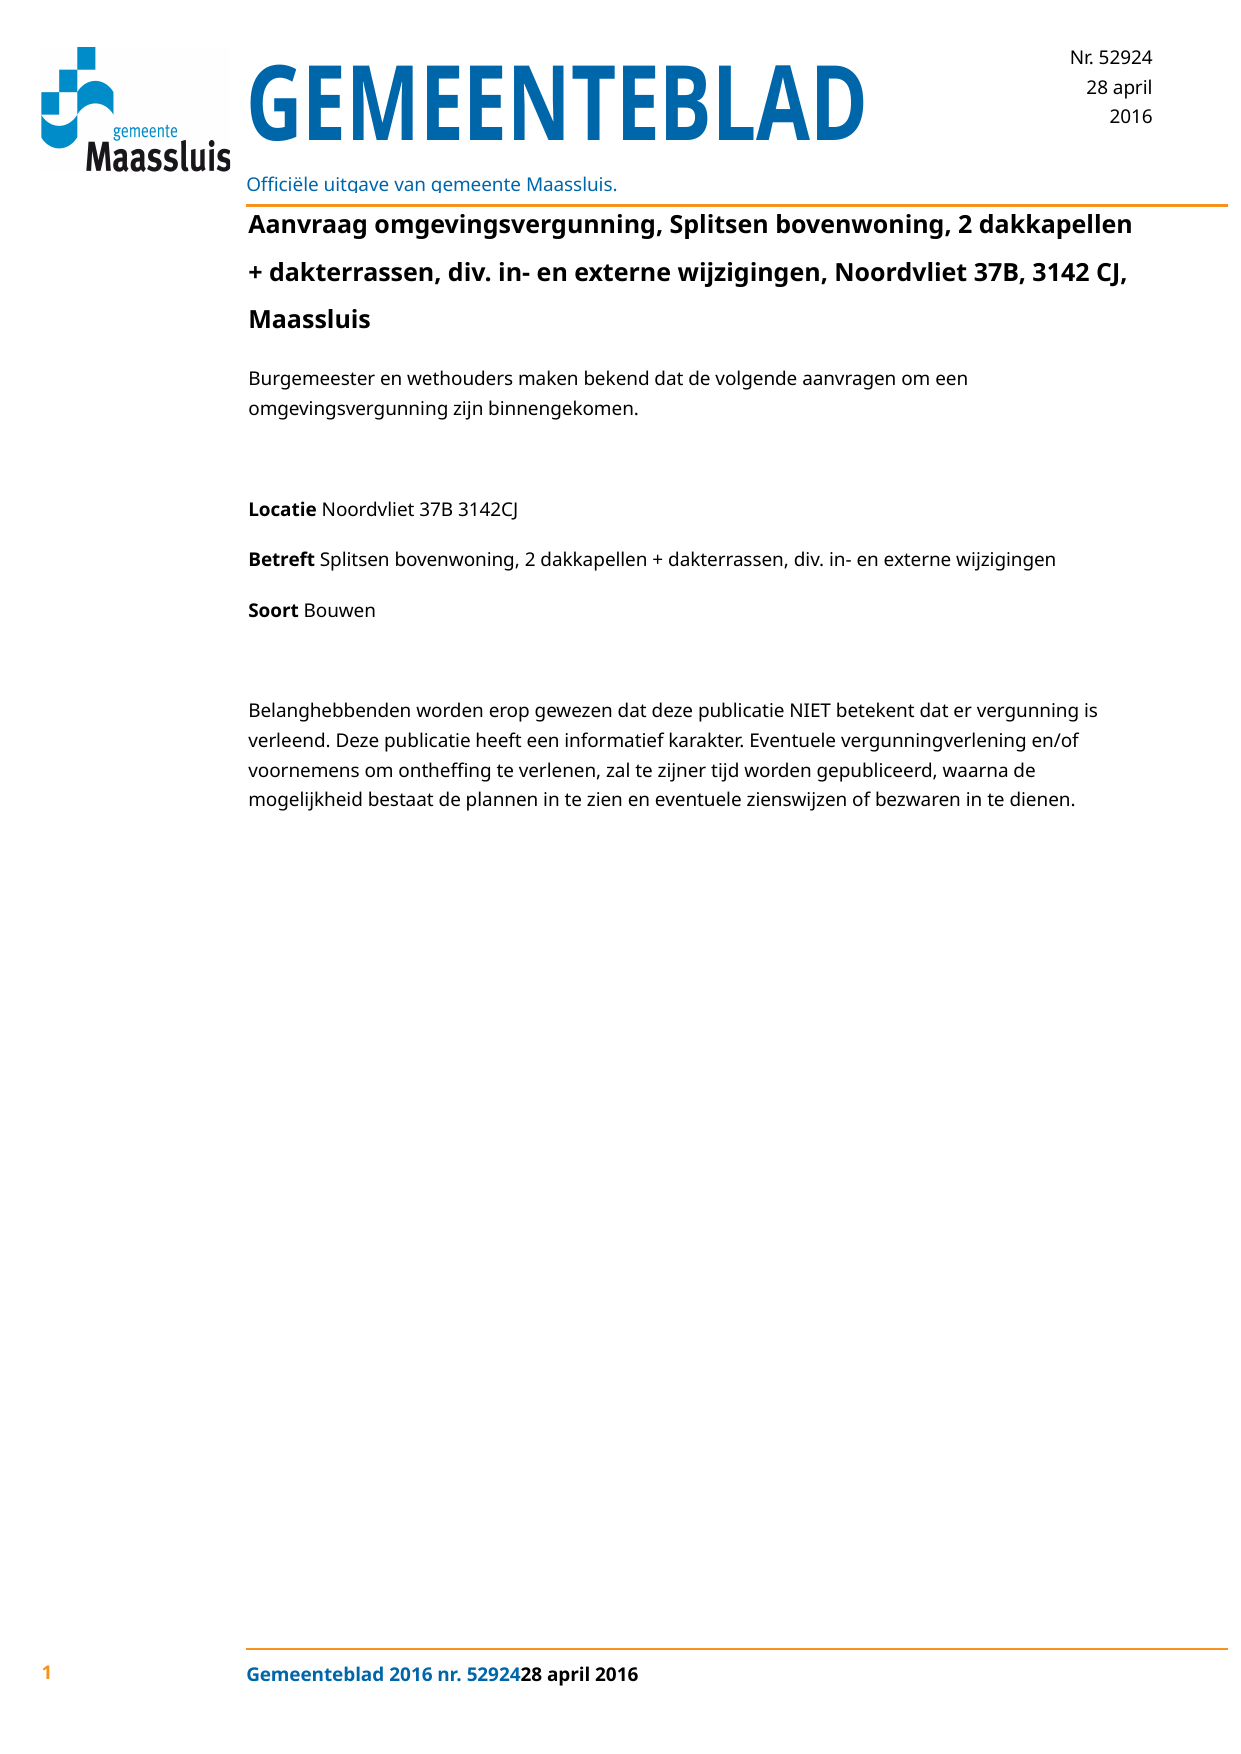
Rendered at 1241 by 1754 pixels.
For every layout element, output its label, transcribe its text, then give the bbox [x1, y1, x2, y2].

text Belanghebbenden worden erop gewezen dat deze publicatie NIET betekent dat er vergunning is verleend. Deze publicatie heeft een informatief karakter. Eventuele vergunningverlening en/of voornemens om ontheffing te verlenen, zal te zijner tijd worden gepubliceerd, waarna de mogelijkheid bestaat de plannen in te zien en eventuele zienswijzen of bezwaren in te dienen. [248, 698, 1152, 812]
picture [41, 47, 231, 172]
picture [41, 47, 77, 92]
text Locatie Noordvliet 37B 3142CJ [248, 496, 1152, 522]
text Betreft Splitsen bovenwoning, 2 dakkapellen + dakterrassen, div. in- en externe wijzigingen [248, 546, 1152, 572]
text Soort Bouwen [248, 597, 1152, 622]
text Burgemeester en wethouders maken bekend dat de volgende aanvragen om een omgevingsvergunning zijn binnengekomen. [248, 366, 1152, 421]
text Aanvraag omgevingsvergunning, Splitsen bovenwoning, 2 dakkapellen + dakterrassen, div. in- en externe wijzigingen, Noordvliet 37B, 3142 CJ, Maassluis [248, 207, 1152, 336]
